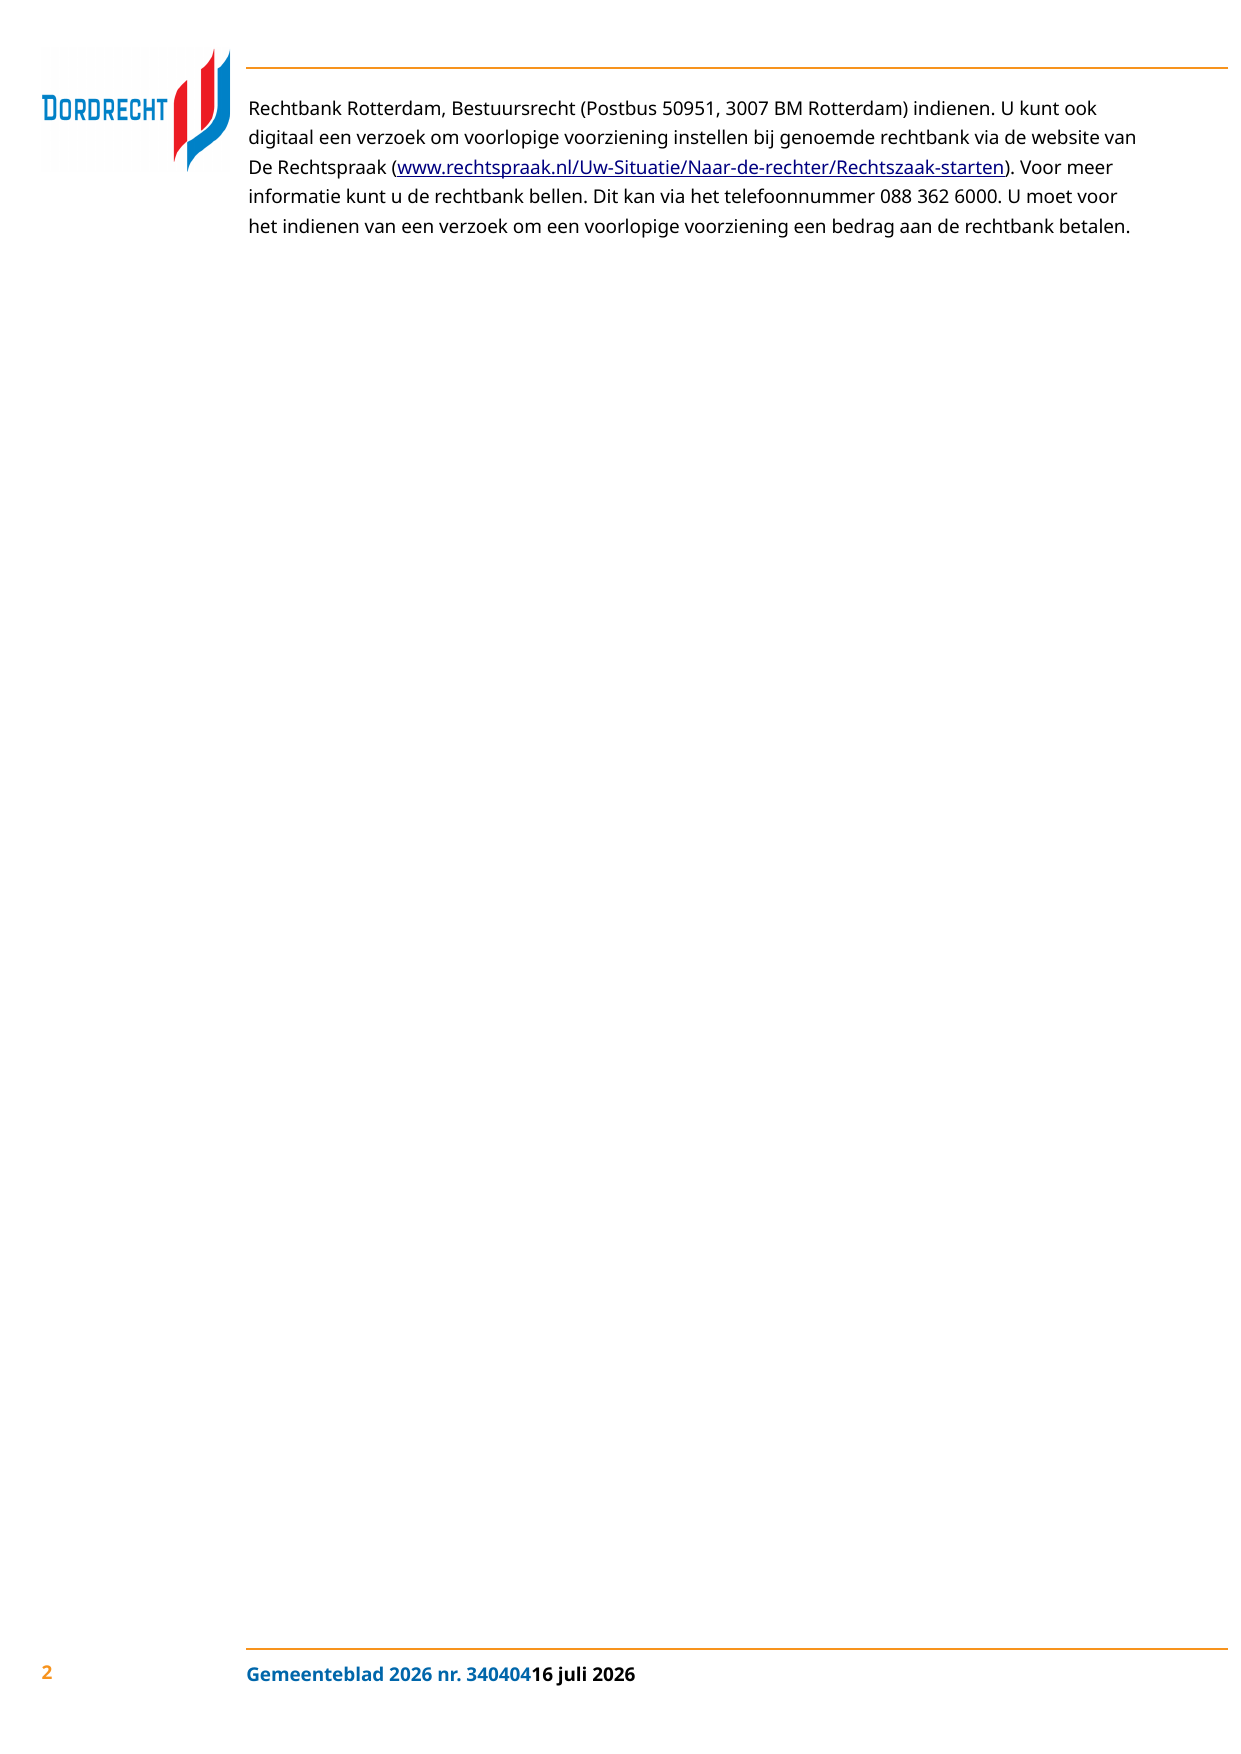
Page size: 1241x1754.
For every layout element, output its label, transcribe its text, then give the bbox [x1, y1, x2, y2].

picture [41, 47, 231, 172]
text Rechtbank Rotterdam, Bestuursrecht (Postbus 50951, 3007 BM Rotterdam) indienen. U kunt ook digitaal een verzoek om voorlopige voorziening instellen bij genoemde rechtbank via de website van De Rechtspraak (www.rechtspraak.nl/Uw-Situatie/Naar-de-rechter/Rechtszaak-starten). Voor meer informatie kunt u de rechtbank bellen. Dit kan via het telefoonnummer 088 362 6000. U moet voor het indienen van een verzoek om een voorlopige voorziening een bedrag aan de rechtbank betalen. [248, 95, 1152, 239]
